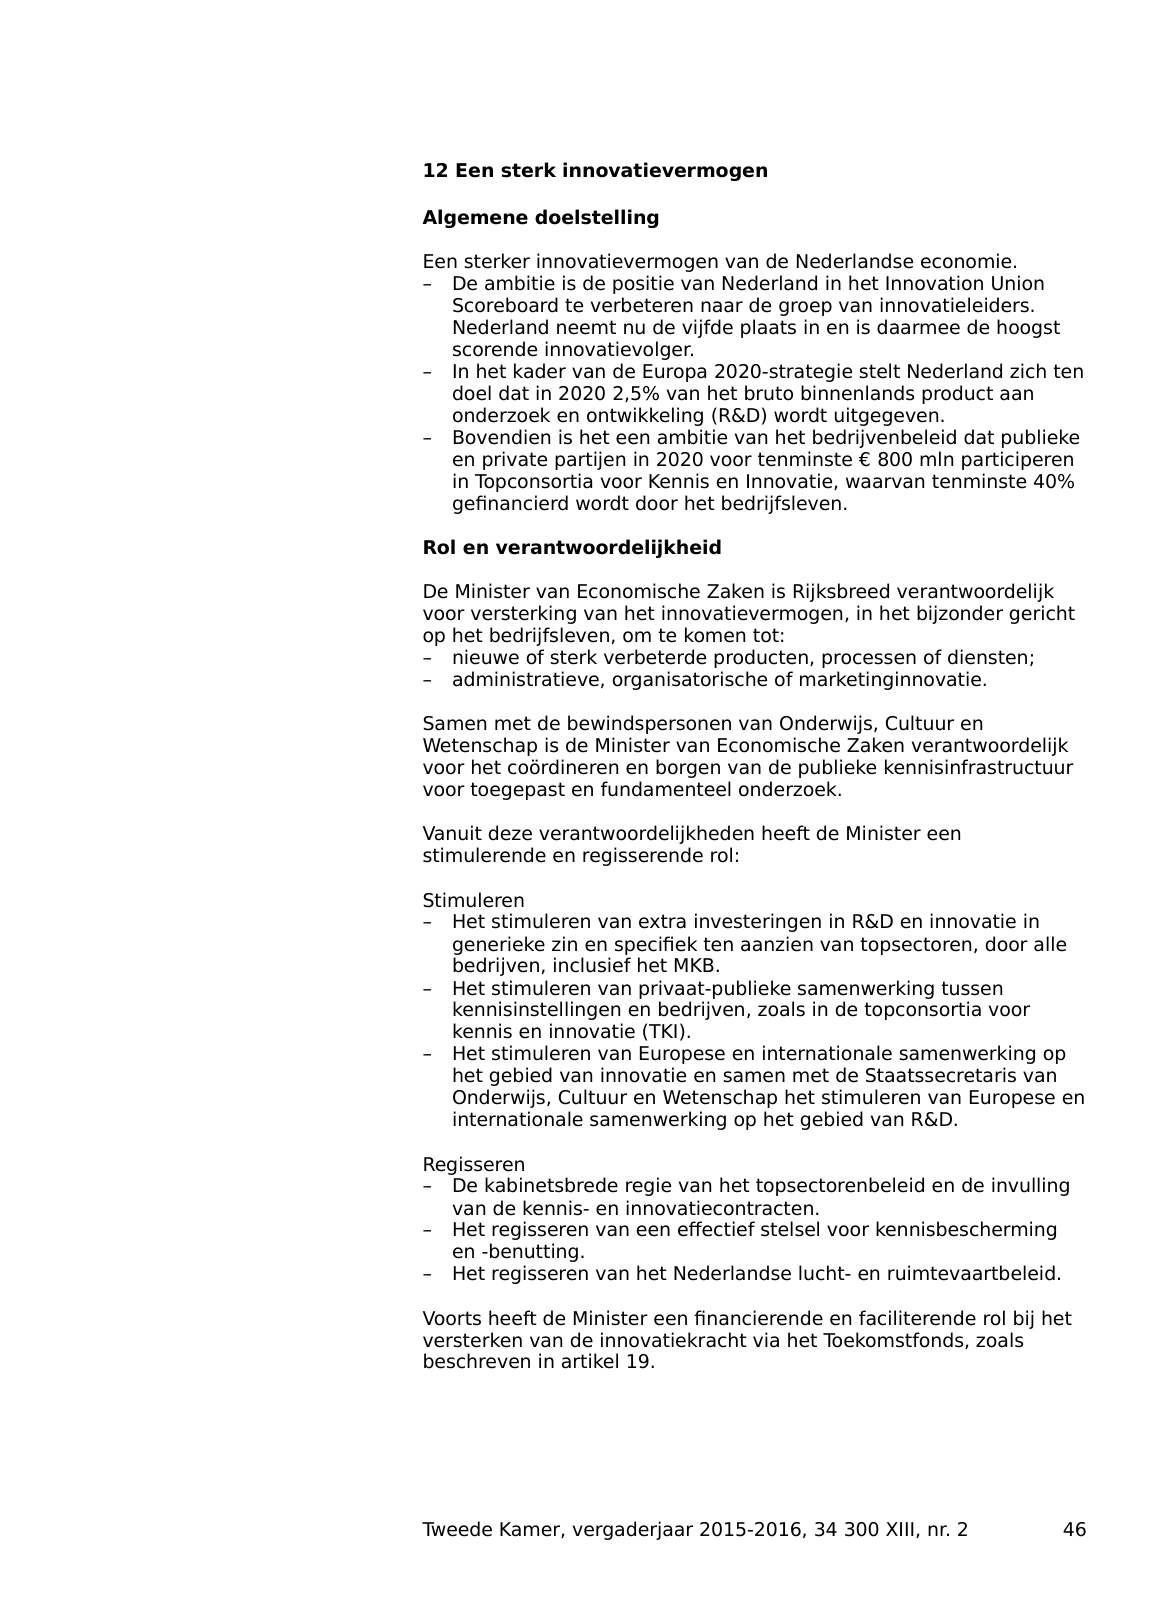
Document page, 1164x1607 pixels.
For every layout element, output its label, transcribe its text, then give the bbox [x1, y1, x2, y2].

text – Bovendien is het een ambitie van het bedrijvenbeleid dat publieke en private partijen in 2020 voor tenminste € 800 mln participeren in Topconsortia voor Kennis en Innovatie, waarvan tenminste 40% gefinancierd wordt door het bedrijfsleven. [422, 427, 1087, 515]
text Vanuit deze verantwoordelijkheden heeft de Minister een stimulerende en regisserende rol: [422, 823, 1087, 867]
text Voorts heeft de Minister een financierende en faciliterende rol bij het versterken van de innovatiekracht via het Toekomstfonds, zoals beschreven in artikel 19. [422, 1307, 1087, 1373]
text – Het regisseren van een effectief stelsel voor kennisbescherming en -benutting. [422, 1219, 1087, 1263]
text Een sterker innovatievermogen van de Nederlandse economie. [422, 251, 1087, 273]
text Samen met de bewindspersonen van Onderwijs, Cultuur en Wetenschap is de Minister van Economische Zaken verantwoordelijk voor het coördineren en borgen van de publieke kennisinfrastructuur voor toegepast en fundamenteel onderzoek. [422, 713, 1087, 801]
text – Het stimuleren van Europese en internationale samenwerking op het gebied van innovatie en samen met de Staatssecretaris van Onderwijs, Cultuur en Wetenschap het stimuleren van Europese en internationale samenwerking op het gebied van R&D. [422, 1043, 1087, 1131]
text Stimuleren [422, 889, 1087, 911]
text – Het stimuleren van extra investeringen in R&D en innovatie in generieke zin en specifiek ten aanzien van topsectoren, door alle bedrijven, inclusief het MKB. [422, 911, 1087, 977]
text – De ambitie is de positie van Nederland in het Innovation Union Scoreboard te verbeteren naar de groep van innovatieleiders. Nederland neemt nu de vijfde plaats in en is daarmee de hoogst scorende innovatievolger. [422, 273, 1087, 361]
subtitle Rol en verantwoordelijkheid [422, 537, 1087, 559]
text – administratieve, organisatorische of marketinginnovatie. [422, 669, 1087, 691]
text Regisseren [422, 1153, 1087, 1175]
subtitle 12 Een sterk innovatievermogen [422, 160, 1087, 182]
text – In het kader van de Europa 2020-strategie stelt Nederland zich ten doel dat in 2020 2,5% van het bruto binnenlands product aan onderzoek en ontwikkeling (R&D) wordt uitgegeven. [422, 361, 1087, 427]
text – nieuwe of sterk verbeterde producten, processen of diensten; [422, 647, 1087, 669]
text De Minister van Economische Zaken is Rijksbreed verantwoordelijk voor versterking van het innovatievermogen, in het bijzonder gericht op het bedrijfsleven, om te komen tot: [422, 581, 1087, 647]
text – De kabinetsbrede regie van het topsectorenbeleid en de invulling van de kennis- en innovatiecontracten. [422, 1175, 1087, 1219]
subtitle Algemene doelstelling [422, 207, 1087, 229]
text – Het stimuleren van privaat-publieke samenwerking tussen kennisinstellingen en bedrijven, zoals in de topconsortia voor kennis en innovatie (TKI). [422, 977, 1087, 1043]
text – Het regisseren van het Nederlandse lucht- en ruimtevaartbeleid. [422, 1263, 1087, 1285]
